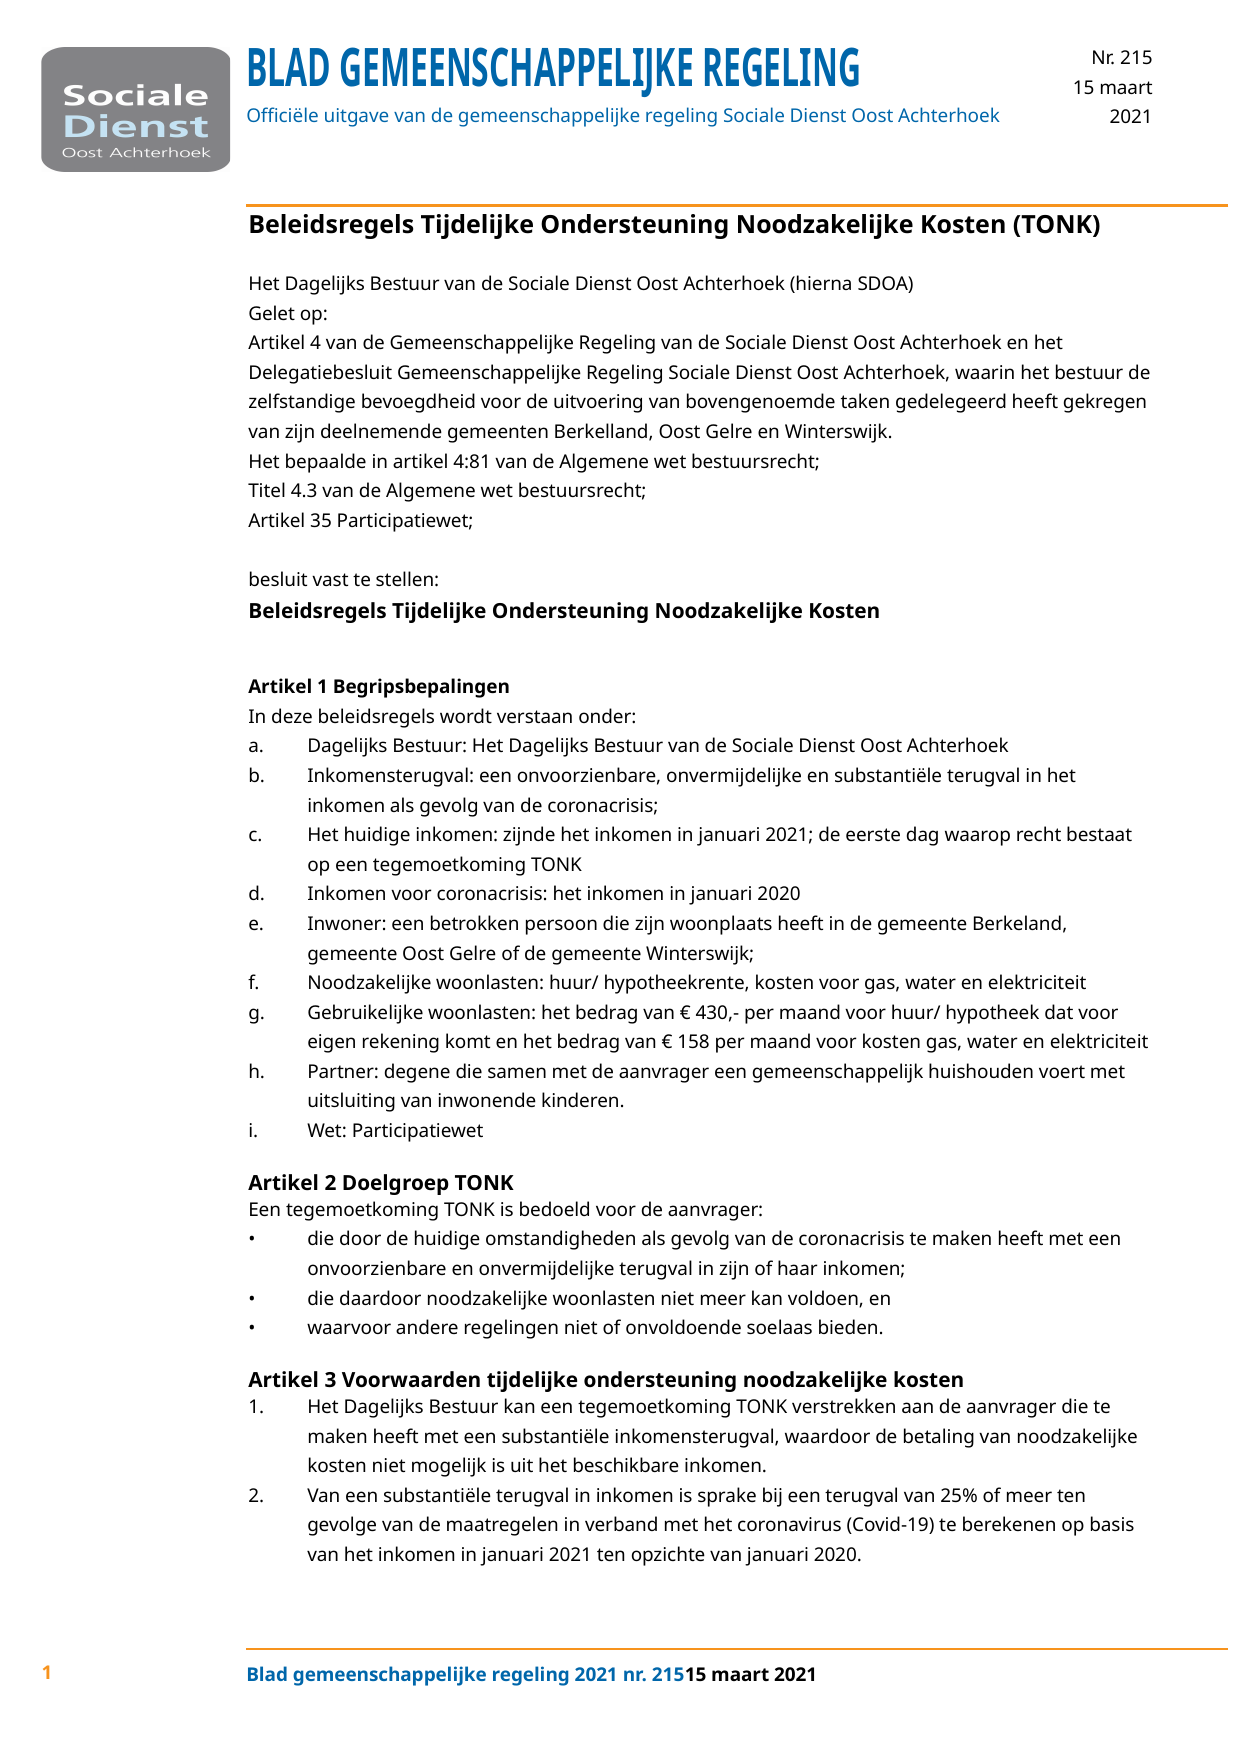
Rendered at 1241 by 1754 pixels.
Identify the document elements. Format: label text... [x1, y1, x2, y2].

list Partner: degene die samen met de aanvrager een gemeenschappelijk huishouden voert met uitsluiting van inwonende kinderen. [248, 1058, 1152, 1113]
list Noodzakelijke woonlasten: huur/ hypotheekrente, kosten voor gas, water en elektriciteit [248, 969, 1152, 995]
list die daardoor noodzakelijke woonlasten niet meer kan voldoen, en [248, 1285, 1152, 1311]
list Het Dagelijks Bestuur kan een tegemoetkoming TONK verstrekken aan de aanvrager die te maken heeft met een substantiële inkomensterugval, waardoor de betaling van noodzakelijke kosten niet mogelijk is uit het beschikbare inkomen. [248, 1393, 1152, 1478]
text Beleidsregels Tijdelijke Ondersteuning Noodzakelijke Kosten (TONK) [248, 207, 1152, 241]
list Inkomensterugval: een onvoorzienbare, onvermijdelijke en substantiële terugval in het inkomen als gevolg van de coronacrisis; [248, 762, 1152, 817]
list Inkomen voor coronacrisis: het inkomen in januari 2020 [248, 881, 1152, 906]
text Artikel 2 Doelgroep TONK [248, 1168, 1152, 1196]
list waarvoor andere regelingen niet of onvoldoende soelaas bieden. [248, 1314, 1152, 1340]
text Artikel 35 Participatiewet; [248, 507, 1152, 533]
text Artikel 4 van de Gemeenschappelijke Regeling van de Sociale Dienst Oost Achterhoek en het [248, 329, 1152, 355]
text Het bepaalde in artikel 4:81 van de Algemene wet bestuursrecht; [248, 448, 1152, 473]
text Artikel 1 Begripsbepalingen [248, 673, 1152, 699]
list Van een substantiële terugval in inkomen is sprake bij een terugval van 25% of meer ten gevolge van de maatregelen in verband met het coronavirus (Covid-19) te berekenen op basis van het inkomen in januari 2021 ten opzichte van januari 2020. [248, 1482, 1152, 1567]
list Het huidige inkomen: zijnde het inkomen in januari 2021; de eerste dag waarop recht bestaat op een tegemoetkoming TONK [248, 821, 1152, 877]
text Een tegemoetkoming TONK is bedoeld voor de aanvrager: [248, 1196, 1152, 1222]
list Inwoner: een betrokken persoon die zijn woonplaats heeft in de gemeente Berkeland, gemeente Oost Gelre of de gemeente Winterswijk; [248, 910, 1152, 965]
text Delegatiebesluit Gemeenschappelijke Regeling Sociale Dienst Oost Achterhoek, waarin het bestuur de zelfstandige bevoegdheid voor de uitvoering van bovengenoemde taken gedelegeerd heeft gekregen van zijn deelnemende gemeenten Berkelland, Oost Gelre en Winterswijk. [248, 359, 1152, 444]
list die door de huidige omstandigheden als gevolg van de coronacrisis te maken heeft met een onvoorzienbare en onvermijdelijke terugval in zijn of haar inkomen; [248, 1226, 1152, 1281]
text Beleidsregels Tijdelijke Ondersteuning Noodzakelijke Kosten [248, 596, 1152, 624]
text Gelet op: [248, 300, 1152, 326]
picture [41, 47, 231, 172]
list Wet: Participatiewet [248, 1117, 1152, 1143]
text Het Dagelijks Bestuur van de Sociale Dienst Oost Achterhoek (hierna SDOA) [248, 270, 1152, 296]
text besluit vast te stellen: [248, 566, 1152, 592]
text In deze beleidsregels wordt verstaan onder: [248, 703, 1152, 729]
list Dagelijks Bestuur: Het Dagelijks Bestuur van de Sociale Dienst Oost Achterhoek [248, 733, 1152, 758]
list Gebruikelijke woonlasten: het bedrag van € 430,- per maand voor huur/ hypotheek dat voor eigen rekening komt en het bedrag van € 158 per maand voor kosten gas, water en elektriciteit [248, 999, 1152, 1054]
text Titel 4.3 van de Algemene wet bestuursrecht; [248, 477, 1152, 503]
text Artikel 3 Voorwaarden tijdelijke ondersteuning noodzakelijke kosten [248, 1365, 1152, 1393]
